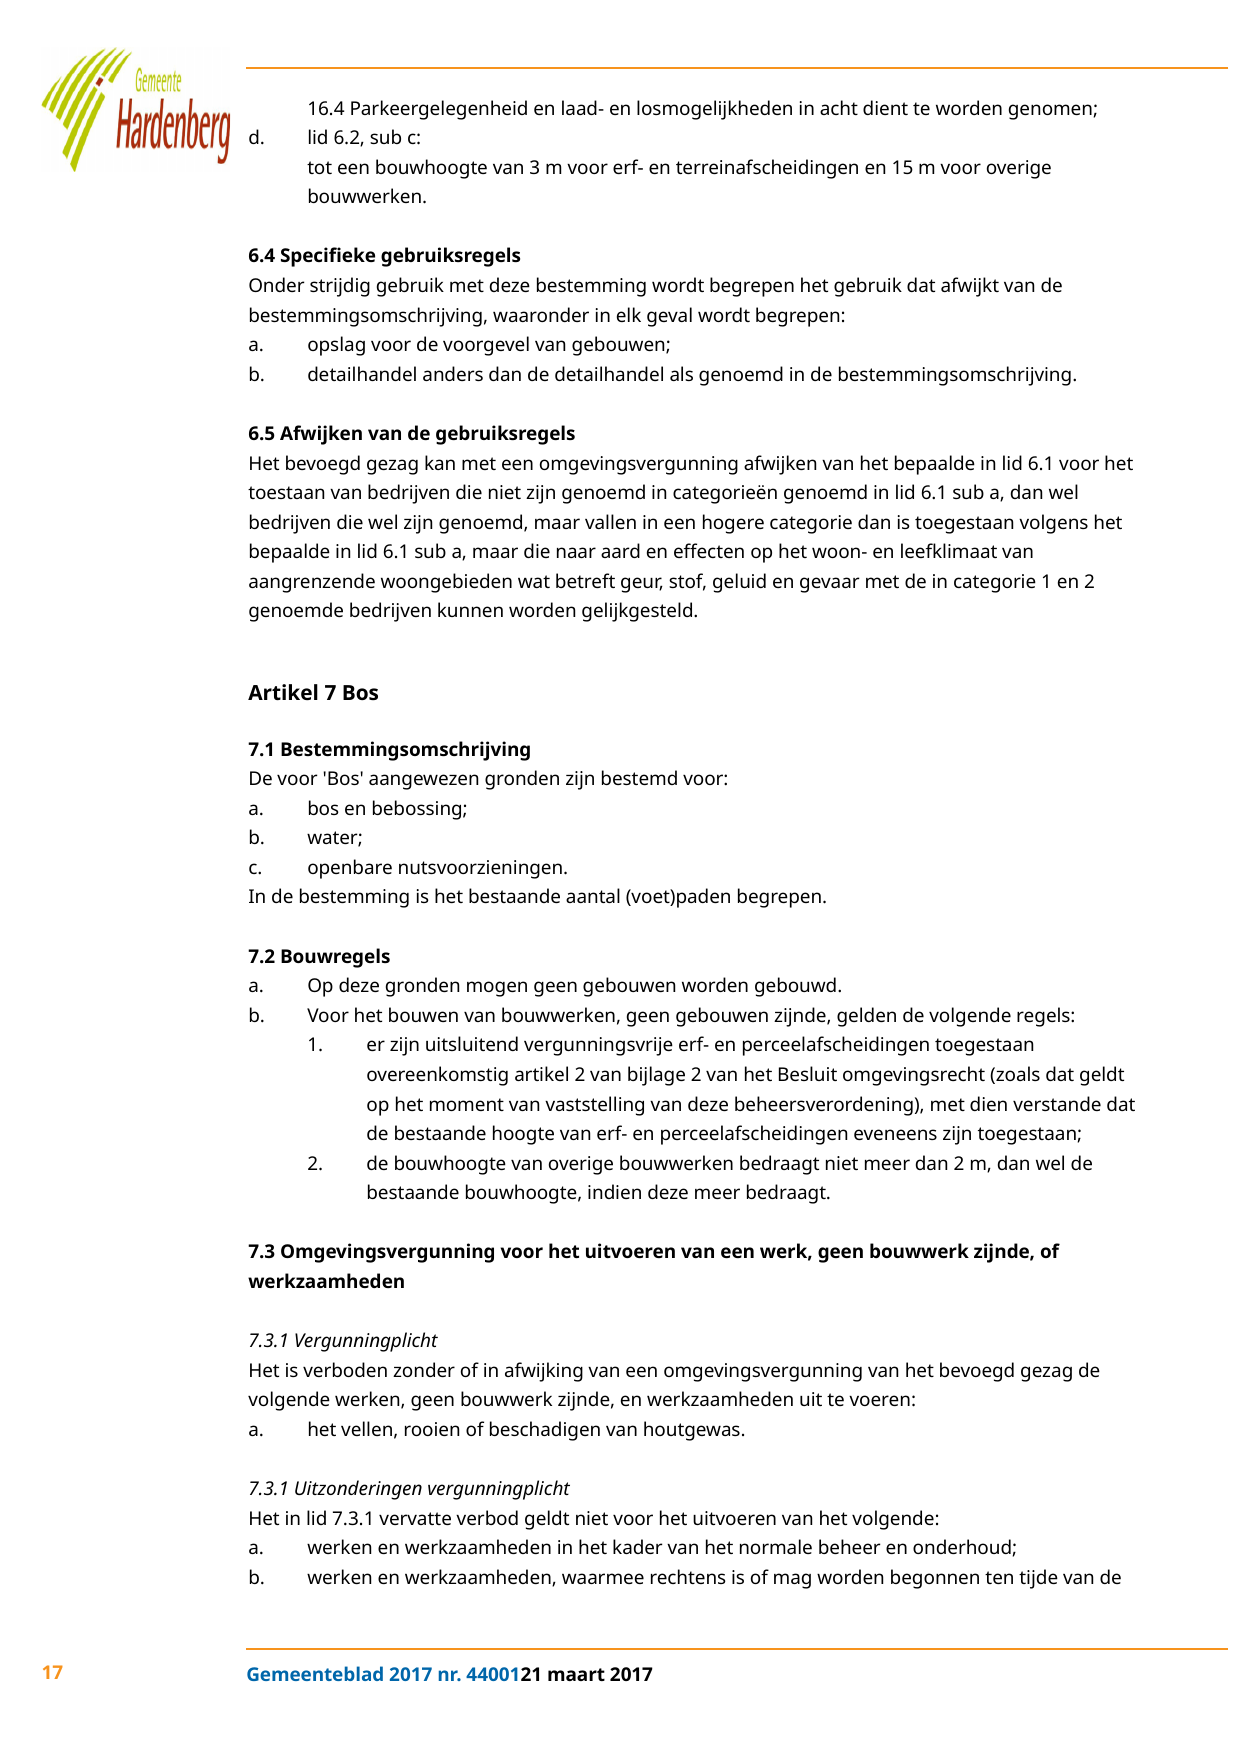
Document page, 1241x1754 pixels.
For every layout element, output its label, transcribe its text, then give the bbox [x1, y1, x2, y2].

text Het bevoegd gezag kan met een omgevingsvergunning afwijken van het bepaalde in lid 6.1 voor het toestaan van bedrijven die niet zijn genoemd in categorieën genoemd in lid 6.1 sub a, dan wel bedrijven die wel zijn genoemd, maar vallen in een hogere categorie dan is toegestaan volgens het bepaalde in lid 6.1 sub a, maar die naar aard en effecten op het woon- en leefklimaat van aangrenzende woongebieden wat betreft geur, stof, geluid en gevaar met de in categorie 1 en 2 genoemde bedrijven kunnen worden gelijkgesteld. [248, 450, 1152, 623]
list opslag voor de voorgevel van gebouwen; [248, 331, 1152, 357]
list water; [248, 824, 1152, 850]
text 7.2 Bouwregels [248, 943, 1152, 968]
text 7.3.1 Vergunningplicht [248, 1327, 1152, 1353]
text Het in lid 7.3.1 vervatte verbod geldt niet voor het uitvoeren van het volgende: [248, 1505, 1152, 1531]
list tot een bouwhoogte van 3 m voor erf- en terreinafscheidingen en 15 m voor overige bouwwerken. [248, 154, 1152, 209]
text 7.3 Omgevingsvergunning voor het uitvoeren van een werk, geen bouwwerk zijnde, of werkzaamheden [248, 1239, 1152, 1294]
list het vellen, rooien of beschadigen van houtgewas. [248, 1416, 1152, 1442]
text De voor 'Bos' aangewezen gronden zijn bestemd voor: [248, 765, 1152, 791]
text In de bestemming is het bestaande aantal (voet)paden begrepen. [248, 884, 1152, 909]
text Het is verboden zonder of in afwijking van een omgevingsvergunning van het bevoegd gezag de volgende werken, geen bouwwerk zijnde, en werkzaamheden uit te voeren: [248, 1357, 1152, 1412]
text Artikel 7 Bos [248, 678, 1152, 706]
list werken en werkzaamheden in het kader van het normale beheer en onderhoud; [248, 1534, 1152, 1560]
list 16.4 Parkeergelegenheid en laad- en losmogelijkheden in acht dient te worden genomen; [248, 95, 1152, 121]
list openbare nutsvoorzieningen. [248, 854, 1152, 880]
text 6.4 Specifieke gebruiksregels [248, 243, 1152, 268]
text 7.3.1 Uitzonderingen vergunningplicht [248, 1475, 1152, 1501]
text 7.1 Bestemmingsomschrijving [248, 736, 1152, 761]
list er zijn uitsluitend vergunningsvrije erf- en perceelafscheidingen toegestaan overeenkomstig artikel 2 van bijlage 2 van het Besluit omgevingsrecht (zoals dat geldt op het moment van vaststelling van deze beheersverordening), met dien verstande dat de bestaande hoogte van erf- en perceelafscheidingen eveneens zijn toegestaan; [307, 1032, 1152, 1146]
picture [41, 47, 231, 172]
list detailhandel anders dan de detailhandel als genoemd in de bestemmingsomschrijving. [248, 361, 1152, 387]
list werken en werkzaamheden, waarmee rechtens is of mag worden begonnen ten tijde van de [248, 1564, 1152, 1590]
list lid 6.2, sub c: [248, 124, 1152, 150]
list de bouwhoogte van overige bouwwerken bedraagt niet meer dan 2 m, dan wel de bestaande bouwhoogte, indien deze meer bedraagt. [307, 1150, 1152, 1205]
list Voor het bouwen van bouwwerken, geen gebouwen zijnde, gelden de volgende regels: [248, 1002, 1152, 1028]
list Op deze gronden mogen geen gebouwen worden gebouwd. [248, 972, 1152, 998]
text Onder strijdig gebruik met deze bestemming wordt begrepen het gebruik dat afwijkt van de bestemmingsomschrijving, waaronder in elk geval wordt begrepen: [248, 272, 1152, 328]
text 6.5 Afwijken van de gebruiksregels [248, 420, 1152, 446]
list bos en bebossing; [248, 795, 1152, 821]
